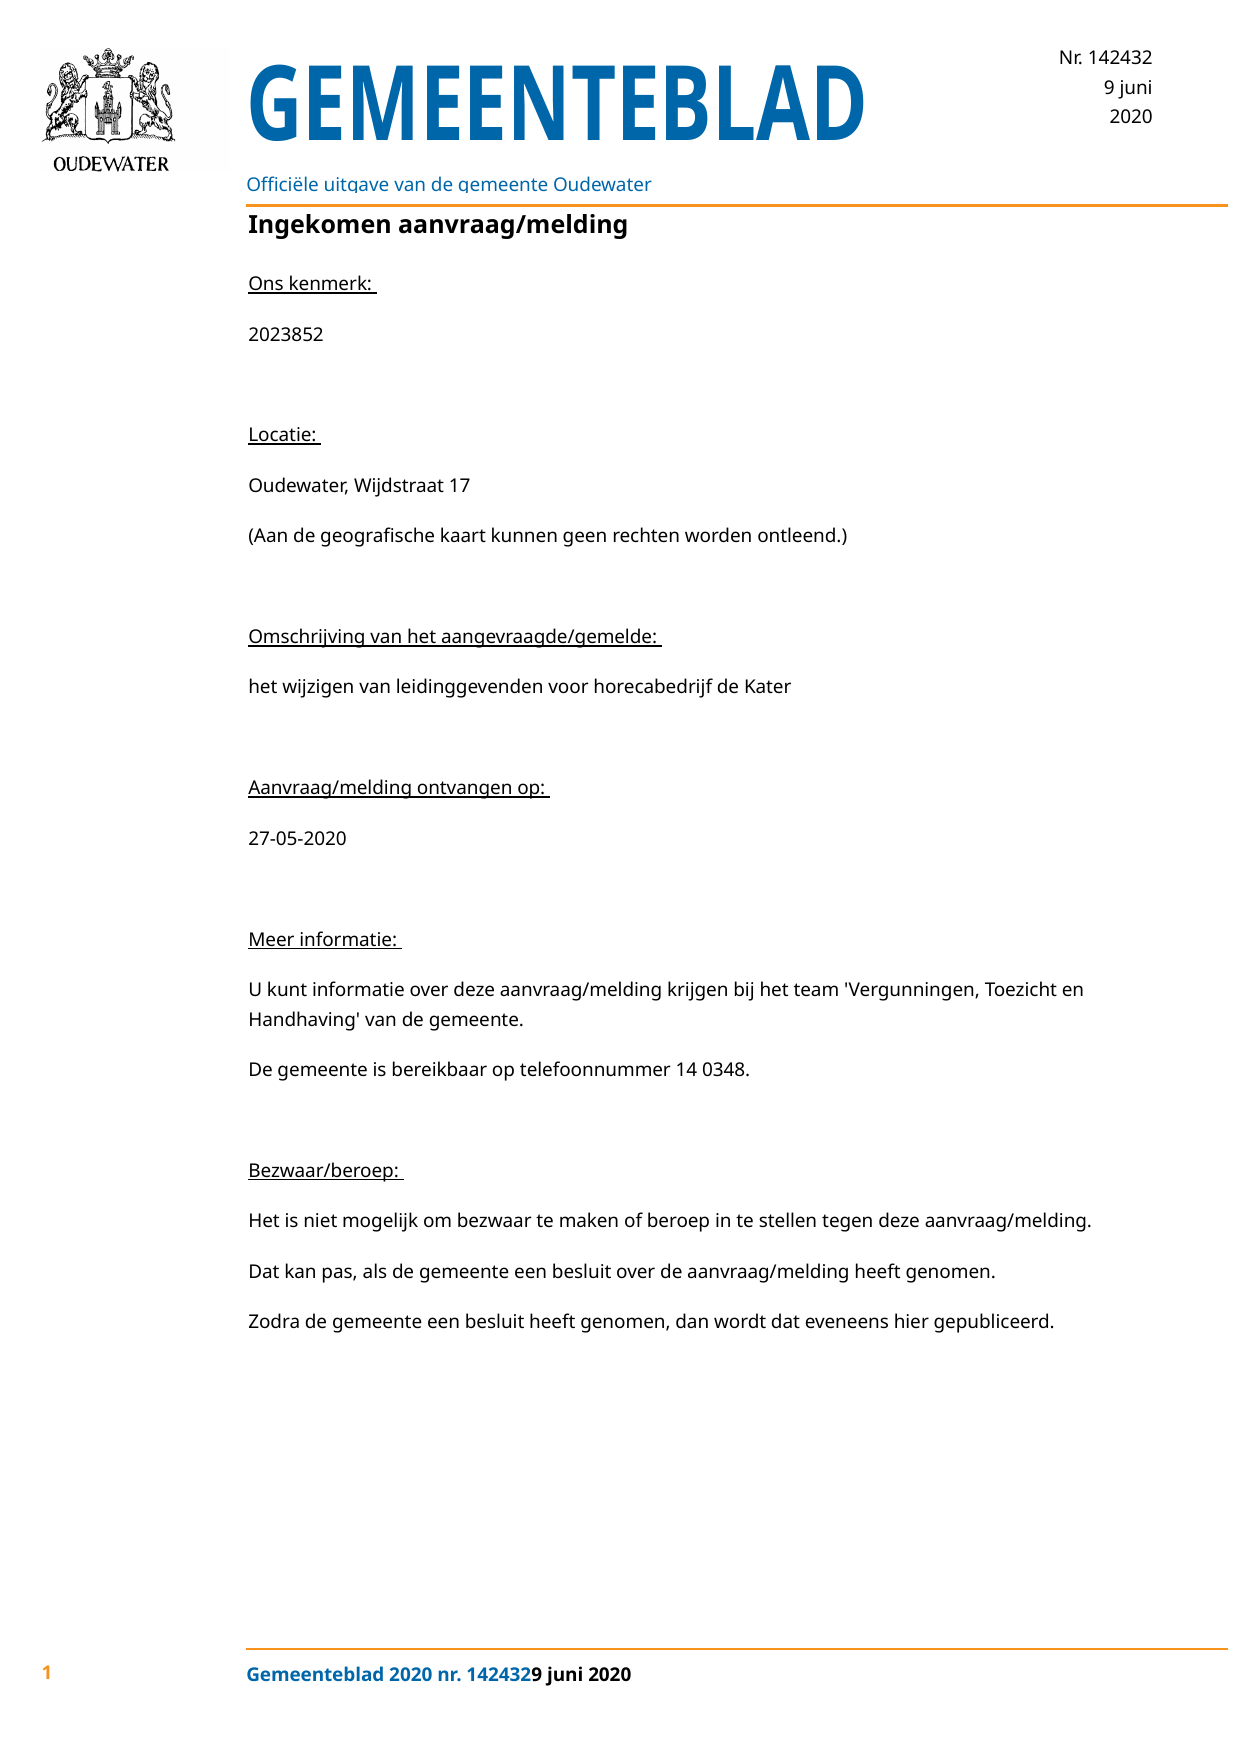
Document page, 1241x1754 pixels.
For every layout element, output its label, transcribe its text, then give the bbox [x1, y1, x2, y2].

text Aanvraag/melding ontvangen op: [248, 774, 1152, 800]
text Het is niet mogelijk om bezwaar te maken of beroep in te stellen tegen deze aanvraag/melding. [248, 1207, 1152, 1233]
text Ons kenmerk: [248, 270, 1152, 296]
text het wijzigen van leidinggevenden voor horecabedrijf de Kater [248, 674, 1152, 699]
text 27-05-2020 [248, 825, 1152, 851]
text (Aan de geografische kaart kunnen geen rechten worden ontleend.) [248, 522, 1152, 548]
text U kunt informatie over deze aanvraag/melding krijgen bij het team 'Vergunningen, Toezicht en Handhaving' van de gemeente. [248, 976, 1152, 1031]
text Dat kan pas, als de gemeente een besluit over de aanvraag/melding heeft genomen. [248, 1258, 1152, 1283]
text Zodra de gemeente een besluit heeft genomen, dan wordt dat eveneens hier gepubliceerd. [248, 1308, 1152, 1334]
picture [41, 47, 231, 172]
text Omschrijving van het aangevraagde/gemelde: [248, 623, 1152, 649]
text Oudewater, Wijdstraat 17 [248, 472, 1152, 498]
text Bezwaar/beroep: [248, 1157, 1152, 1183]
text Meer informatie: [248, 926, 1152, 951]
text De gemeente is bereikbaar op telefoonnummer 14 0348. [248, 1056, 1152, 1082]
text Ingekomen aanvraag/melding [248, 207, 1152, 241]
text Locatie: [248, 422, 1152, 447]
text 2023852 [248, 321, 1152, 346]
